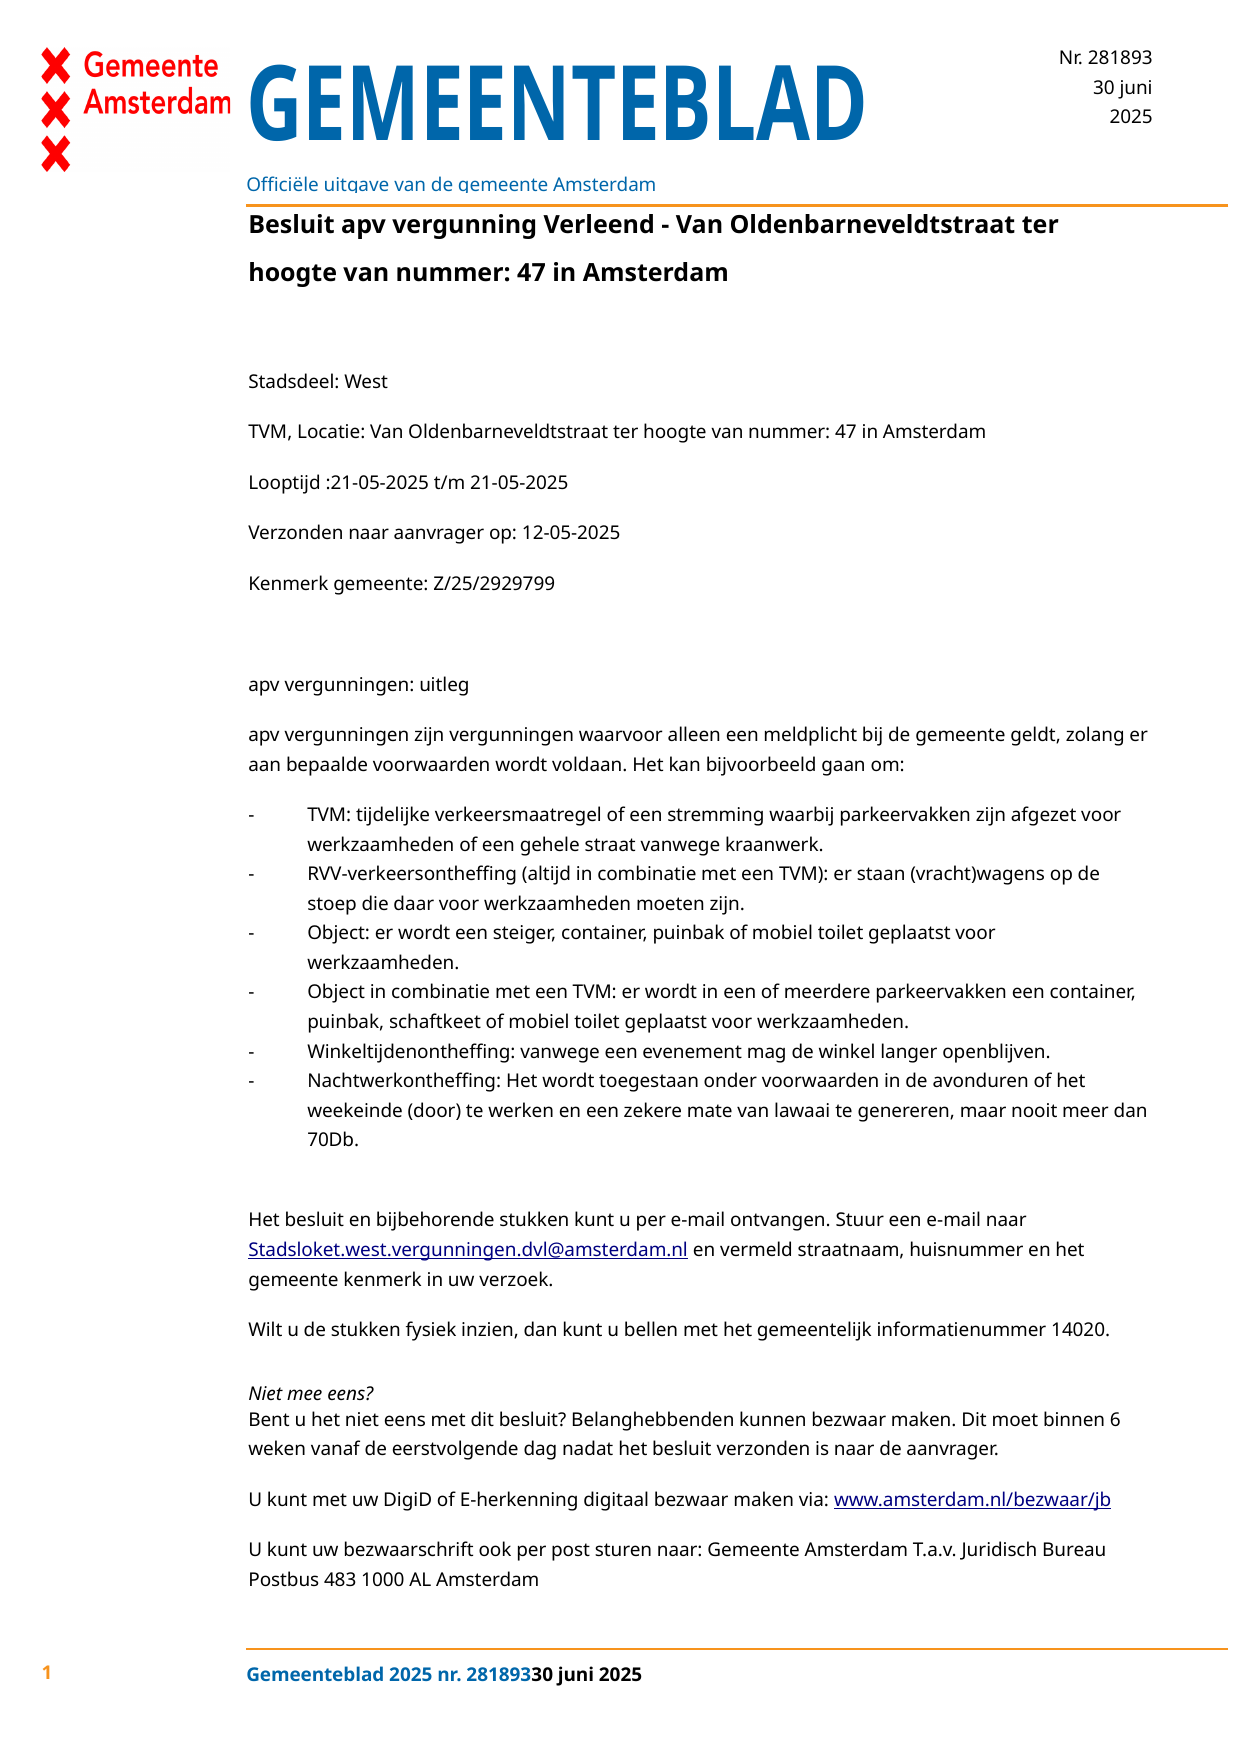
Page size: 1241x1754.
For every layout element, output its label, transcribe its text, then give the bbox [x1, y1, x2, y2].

picture [41, 47, 231, 172]
list RVV-verkeersontheffing (altijd in combinatie met een TVM): er staan (vracht)wagens op de stoep die daar voor werkzaamheden moeten zijn. [248, 860, 1152, 916]
text Het besluit en bijbehorende stukken kunt u per e-mail ontvangen. Stuur een e-mail naar Stadsloket.west.vergunningen.dvl@amsterdam.nl en vermeld straatnaam, huisnummer en het gemeente kenmerk in uw verzoek. [248, 1207, 1152, 1292]
list Winkeltijdenontheffing: vanwege een evenement mag de winkel langer openblijven. [248, 1038, 1152, 1064]
text U kunt uw bezwaarschrift ook per post sturen naar: Gemeente Amsterdam T.a.v. Juridisch Bureau Postbus 483 1000 AL Amsterdam [248, 1536, 1152, 1592]
text apv vergunningen: uitleg [248, 671, 1152, 697]
text Verzonden naar aanvrager op: 12-05-2025 [248, 519, 1152, 545]
list Object: er wordt een steiger, container, puinbak of mobiel toilet geplaatst voor werkzaamheden. [248, 919, 1152, 975]
text apv vergunningen zijn vergunningen waarvoor alleen een meldplicht bij de gemeente geldt, zolang er aan bepaalde voorwaarden wordt voldaan. Het kan bijvoorbeeld gaan om: [248, 721, 1152, 777]
text TVM, Locatie: Van Oldenbarneveldtstraat ter hoogte van nummer: 47 in Amsterdam [248, 419, 1152, 444]
text Stadsdeel: West [248, 368, 1152, 394]
text U kunt met uw DigiD of E-herkenning digitaal bezwaar maken via: www.amsterdam.nl/bezwaar/jb [248, 1486, 1152, 1512]
text Looptijd :21-05-2025 t/m 21-05-2025 [248, 469, 1152, 495]
list TVM: tijdelijke verkeersmaatregel of een stremming waarbij parkeervakken zijn afgezet voor werkzaamheden of een gehele straat vanwege kraanwerk. [248, 801, 1152, 857]
list Nachtwerkontheffing: Het wordt toegestaan onder voorwaarden in de avonduren of het weekeinde (door) te werken en een zekere mate van lawaai te genereren, maar nooit meer dan 70Db. [248, 1067, 1152, 1152]
text Kenmerk gemeente: Z/25/2929799 [248, 570, 1152, 596]
list Object in combinatie met een TVM: er wordt in een of meerdere parkeervakken een container, puinbak, schaftkeet of mobiel toilet geplaatst voor werkzaamheden. [248, 979, 1152, 1034]
text Besluit apv vergunning Verleend - Van Oldenbarneveldtstraat ter hoogte van nummer: 47 in Amsterdam [248, 207, 1152, 288]
text Wilt u de stukken fysiek inzien, dan kunt u bellen met het gemeentelijk informatienummer 14020. [248, 1316, 1152, 1342]
text Niet mee eens? [248, 1380, 1152, 1406]
text Bent u het niet eens met dit besluit? Belanghebbenden kunnen bezwaar maken. Dit moet binnen 6 weken vanaf de eerstvolgende dag nadat het besluit verzonden is naar de aanvrager. [248, 1406, 1152, 1461]
